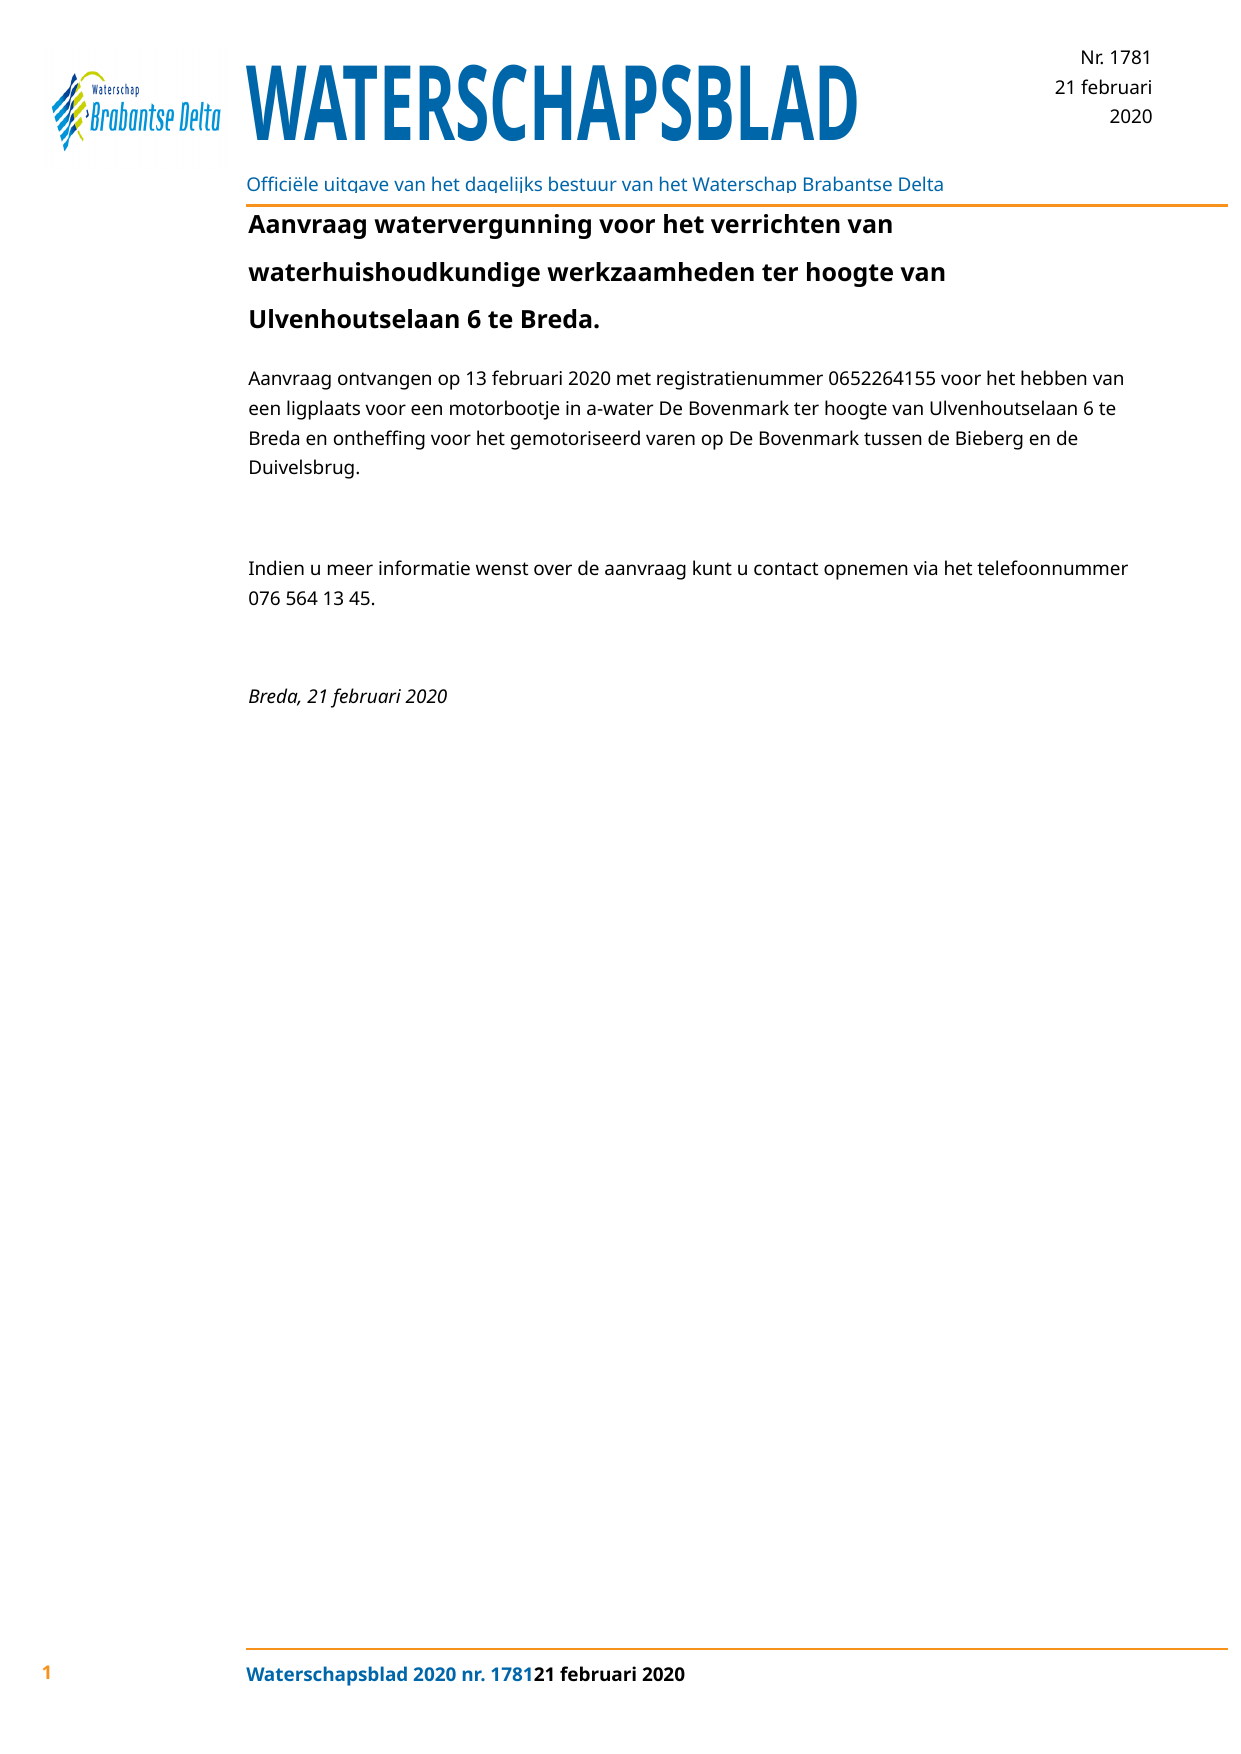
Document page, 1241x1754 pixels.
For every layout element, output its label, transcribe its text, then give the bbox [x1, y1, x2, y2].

text Aanvraag watervergunning voor het verrichten van waterhuishoudkundige werkzaamheden ter hoogte van Ulvenhoutselaan 6 te Breda. [248, 207, 1152, 336]
picture [41, 47, 231, 172]
text Aanvraag ontvangen op 13 februari 2020 met registratienummer 0652264155 voor het hebben van een ligplaats voor een motorbootje in a-water De Bovenmark ter hoogte van Ulvenhoutselaan 6 te Breda en ontheffing voor het gemotoriseerd varen op De Bovenmark tussen de Bieberg en de Duivelsbrug. [248, 366, 1152, 480]
text Indien u meer informatie wenst over de aanvraag kunt u contact opnemen via het telefoonnummer 076 564 13 45. [248, 555, 1152, 610]
text Breda, 21 februari 2020 [248, 683, 1152, 709]
